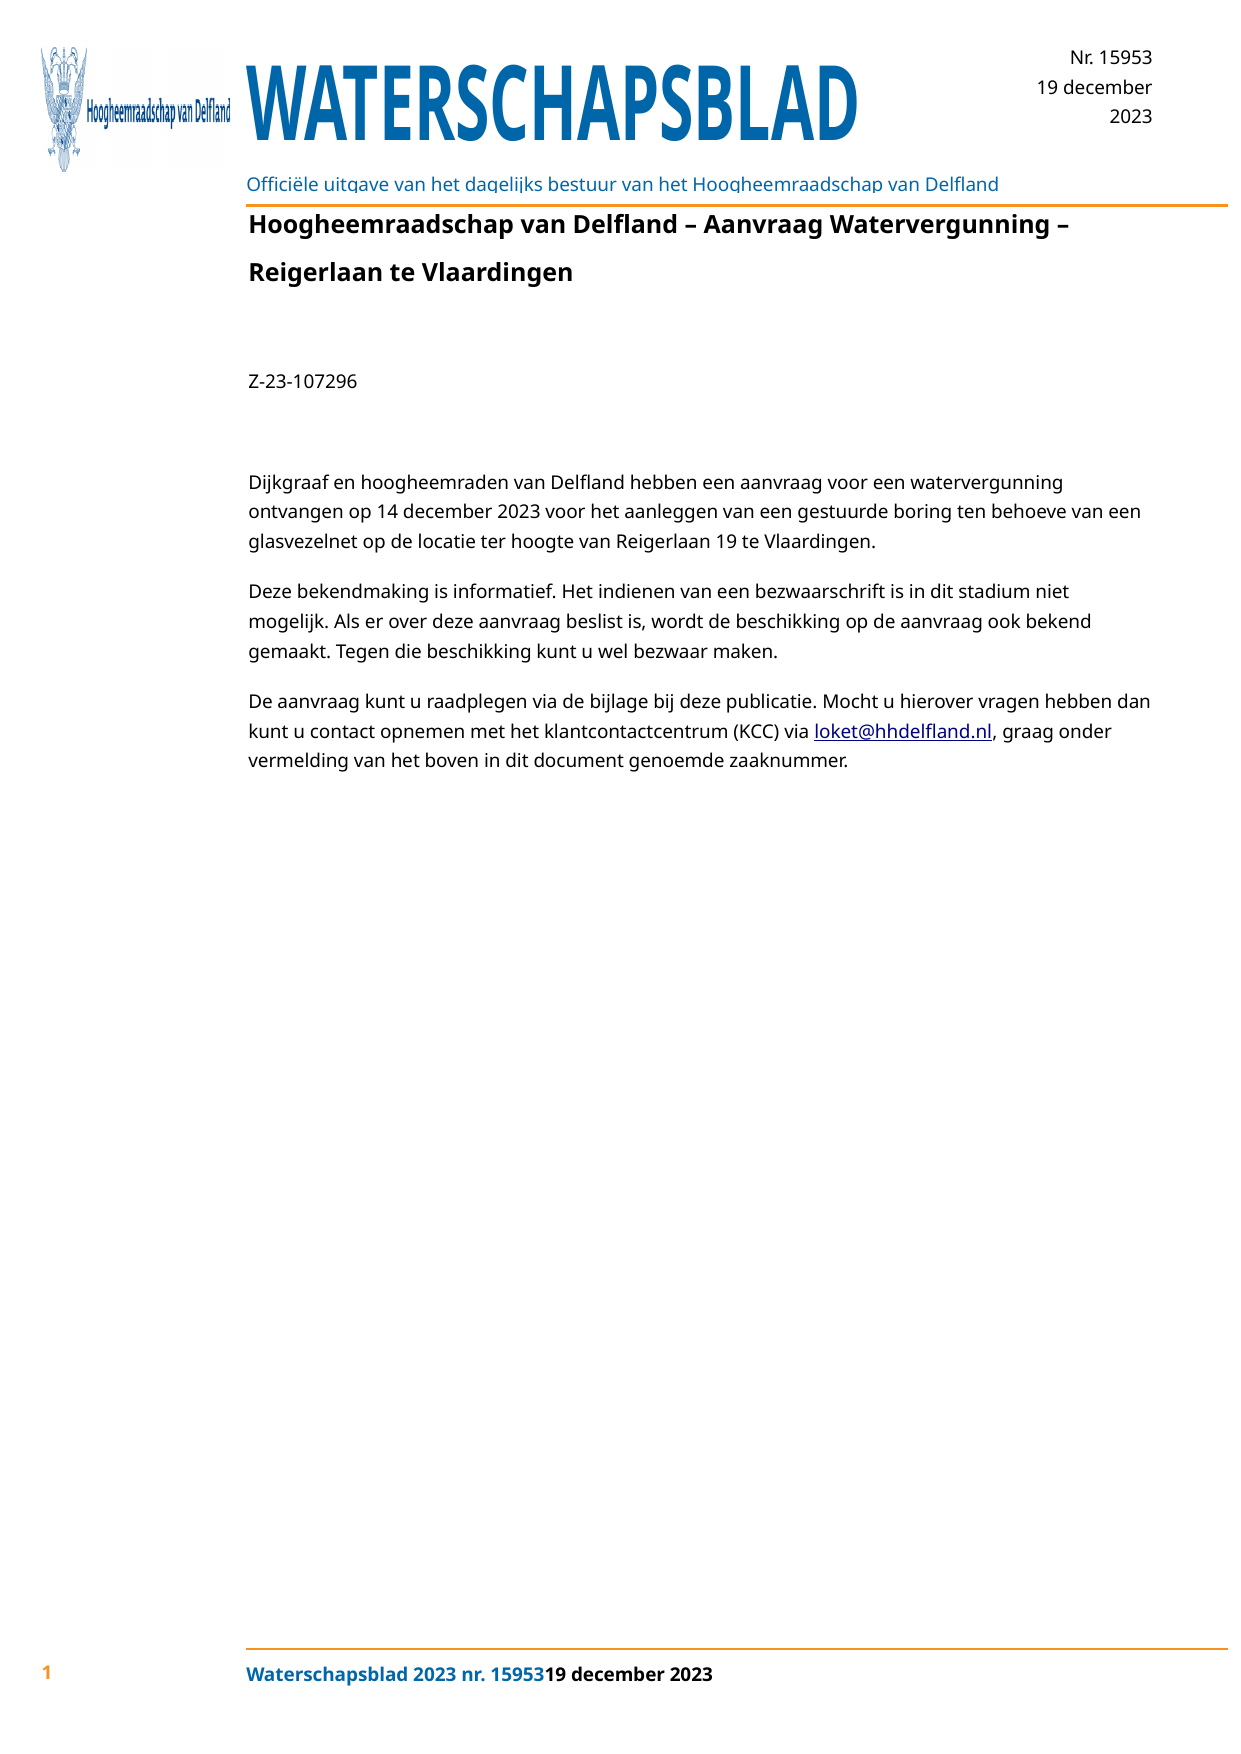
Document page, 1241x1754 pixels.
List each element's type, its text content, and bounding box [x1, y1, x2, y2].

text Dijkgraaf en hoogheemraden van Delfland hebben een aanvraag voor een watervergunning ontvangen op 14 december 2023 voor het aanleggen van een gestuurde boring ten behoeve van een glasvezelnet op de locatie ter hoogte van Reigerlaan 19 te Vlaardingen. [248, 469, 1152, 554]
text Z-23-107296 [248, 368, 1152, 394]
picture [41, 47, 231, 172]
text De aanvraag kunt u raadplegen via de bijlage bij deze publicatie. Mocht u hierover vragen hebben dan kunt u contact opnemen met het klantcontactcentrum (KCC) via loket@hhdelfland.nl, graag onder vermelding van het boven in dit document genoemde zaaknummer. [248, 688, 1152, 773]
text Deze bekendmaking is informatief. Het indienen van een bezwaarschrift is in dit stadium niet mogelijk. Als er over deze aanvraag beslist is, wordt de beschikking op de aanvraag ook bekend gemaakt. Tegen die beschikking kunt u wel bezwaar maken. [248, 579, 1152, 664]
text Hoogheemraadschap van Delfland – Aanvraag Watervergunning – Reigerlaan te Vlaardingen [248, 207, 1152, 288]
